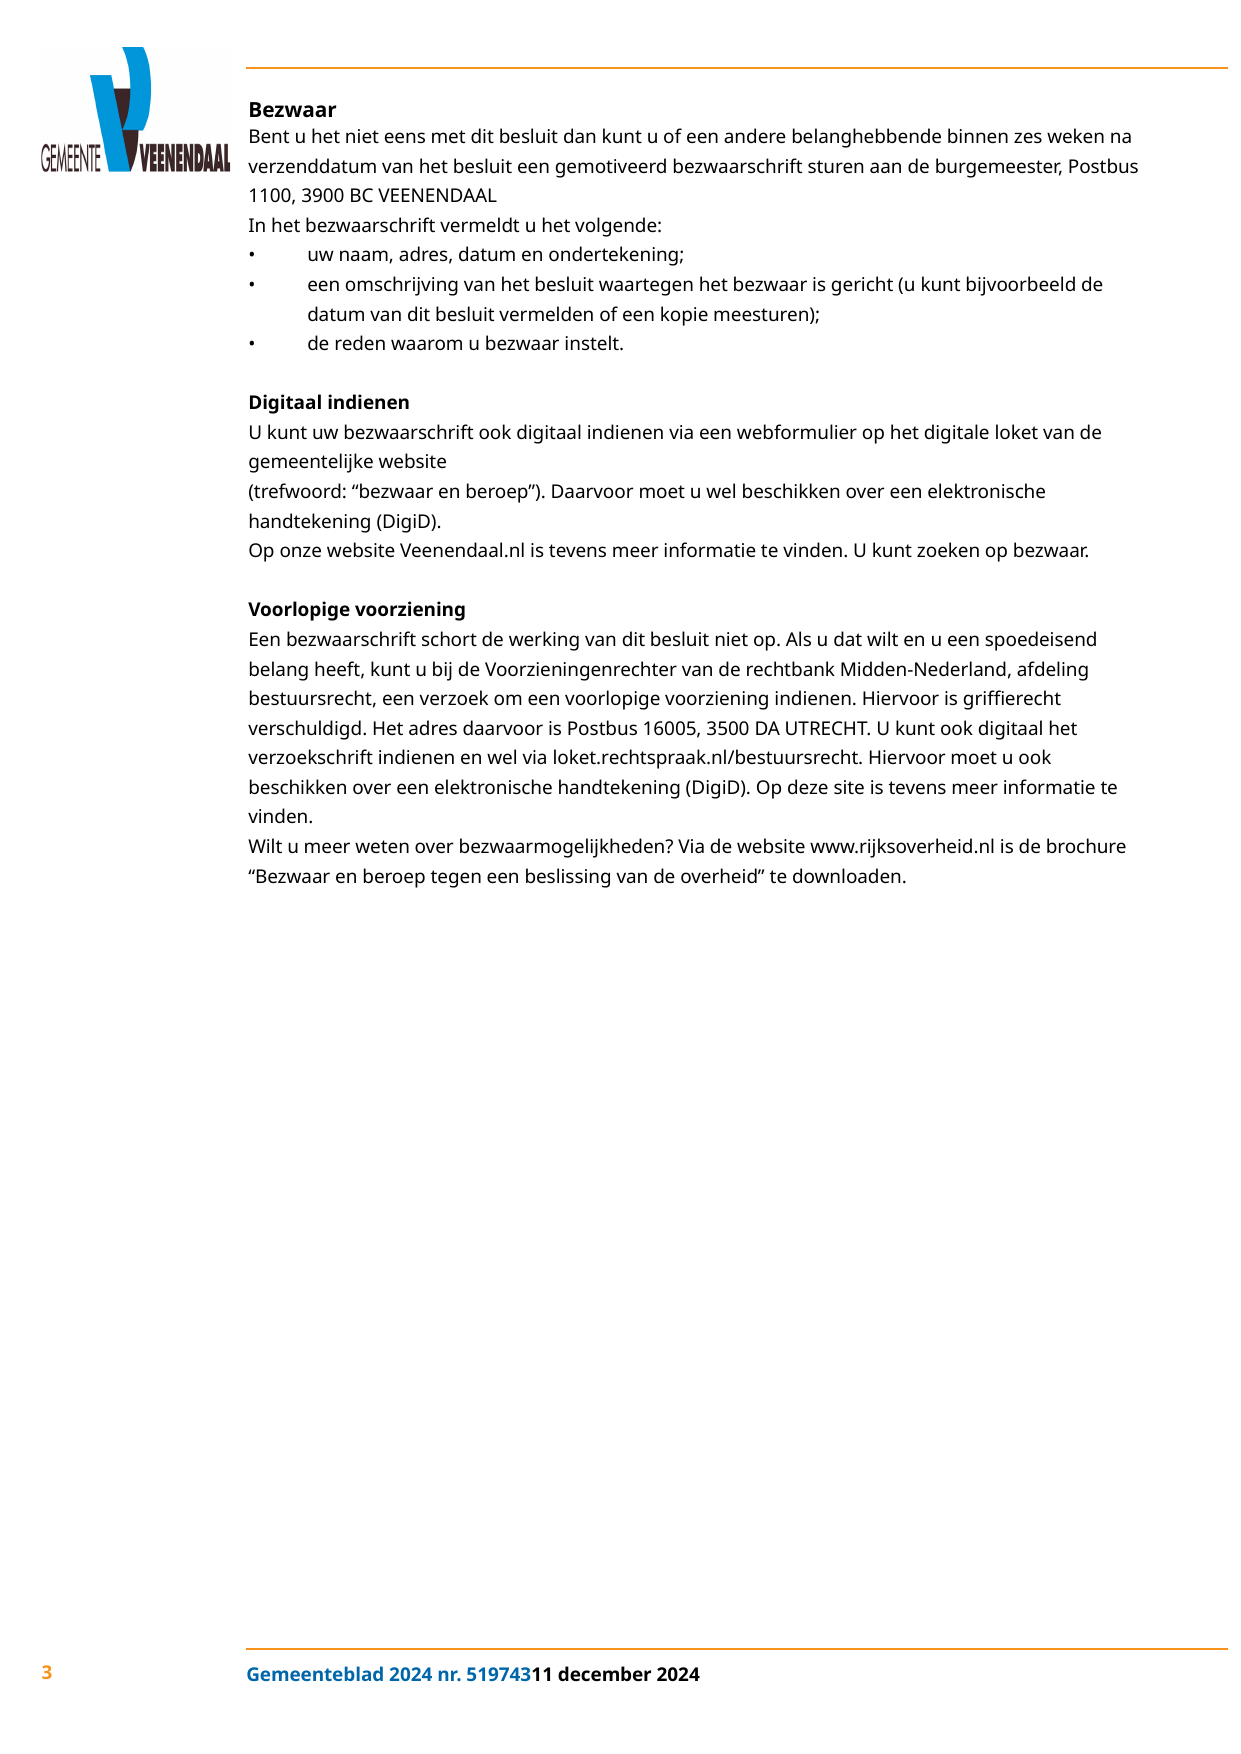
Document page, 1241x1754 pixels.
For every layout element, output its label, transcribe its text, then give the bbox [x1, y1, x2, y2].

list de reden waarom u bezwaar instelt. [248, 330, 1152, 356]
text (trefwoord: “bezwaar en beroep”). Daarvoor moet u wel beschikken over een elektronische handtekening (DigiD). [248, 478, 1152, 534]
list een omschrijving van het besluit waartegen het bezwaar is gericht (u kunt bijvoorbeeld de datum van dit besluit vermelden of een kopie meesturen); [248, 271, 1152, 327]
picture [123, 47, 231, 172]
text Bezwaar [248, 95, 1152, 123]
picture [41, 47, 130, 172]
text Digitaal indienen [248, 389, 1152, 415]
text Bent u het niet eens met dit besluit dan kunt u of een andere belanghebbende binnen zes weken na verzenddatum van het besluit een gemotiveerd bezwaarschrift sturen aan de burgemeester, Postbus 1100, 3900 BC VEENENDAAL [248, 123, 1152, 208]
text Op onze website Veenendaal.nl is tevens meer informatie te vinden. U kunt zoeken op bezwaar. [248, 537, 1152, 563]
text Voorlopige voorziening [248, 597, 1152, 622]
list uw naam, adres, datum en ondertekening; [248, 242, 1152, 267]
text Een bezwaarschrift schort de werking van dit besluit niet op. Als u dat wilt en u een spoedeisend belang heeft, kunt u bij de Voorzieningenrechter van de rechtbank Midden-Nederland, afdeling bestuursrecht, een verzoek om een voorlopige voorziening indienen. Hiervoor is griffierecht verschuldigd. Het adres daarvoor is Postbus 16005, 3500 DA UTRECHT. U kunt ook digitaal het verzoekschrift indienen en wel via loket.rechtspraak.nl/bestuursrecht. Hiervoor moet u ook beschikken over een elektronische handtekening (DigiD). Op deze site is tevens meer informatie te vinden. [248, 626, 1152, 829]
text Wilt u meer weten over bezwaarmogelijkheden? Via de website www.rijksoverheid.nl is de brochure “Bezwaar en beroep tegen een beslissing van de overheid” te downloaden. [248, 833, 1152, 889]
text In het bezwaarschrift vermeldt u het volgende: [248, 212, 1152, 238]
text U kunt uw bezwaarschrift ook digitaal indienen via een webformulier op het digitale loket van de gemeentelijke website [248, 419, 1152, 474]
